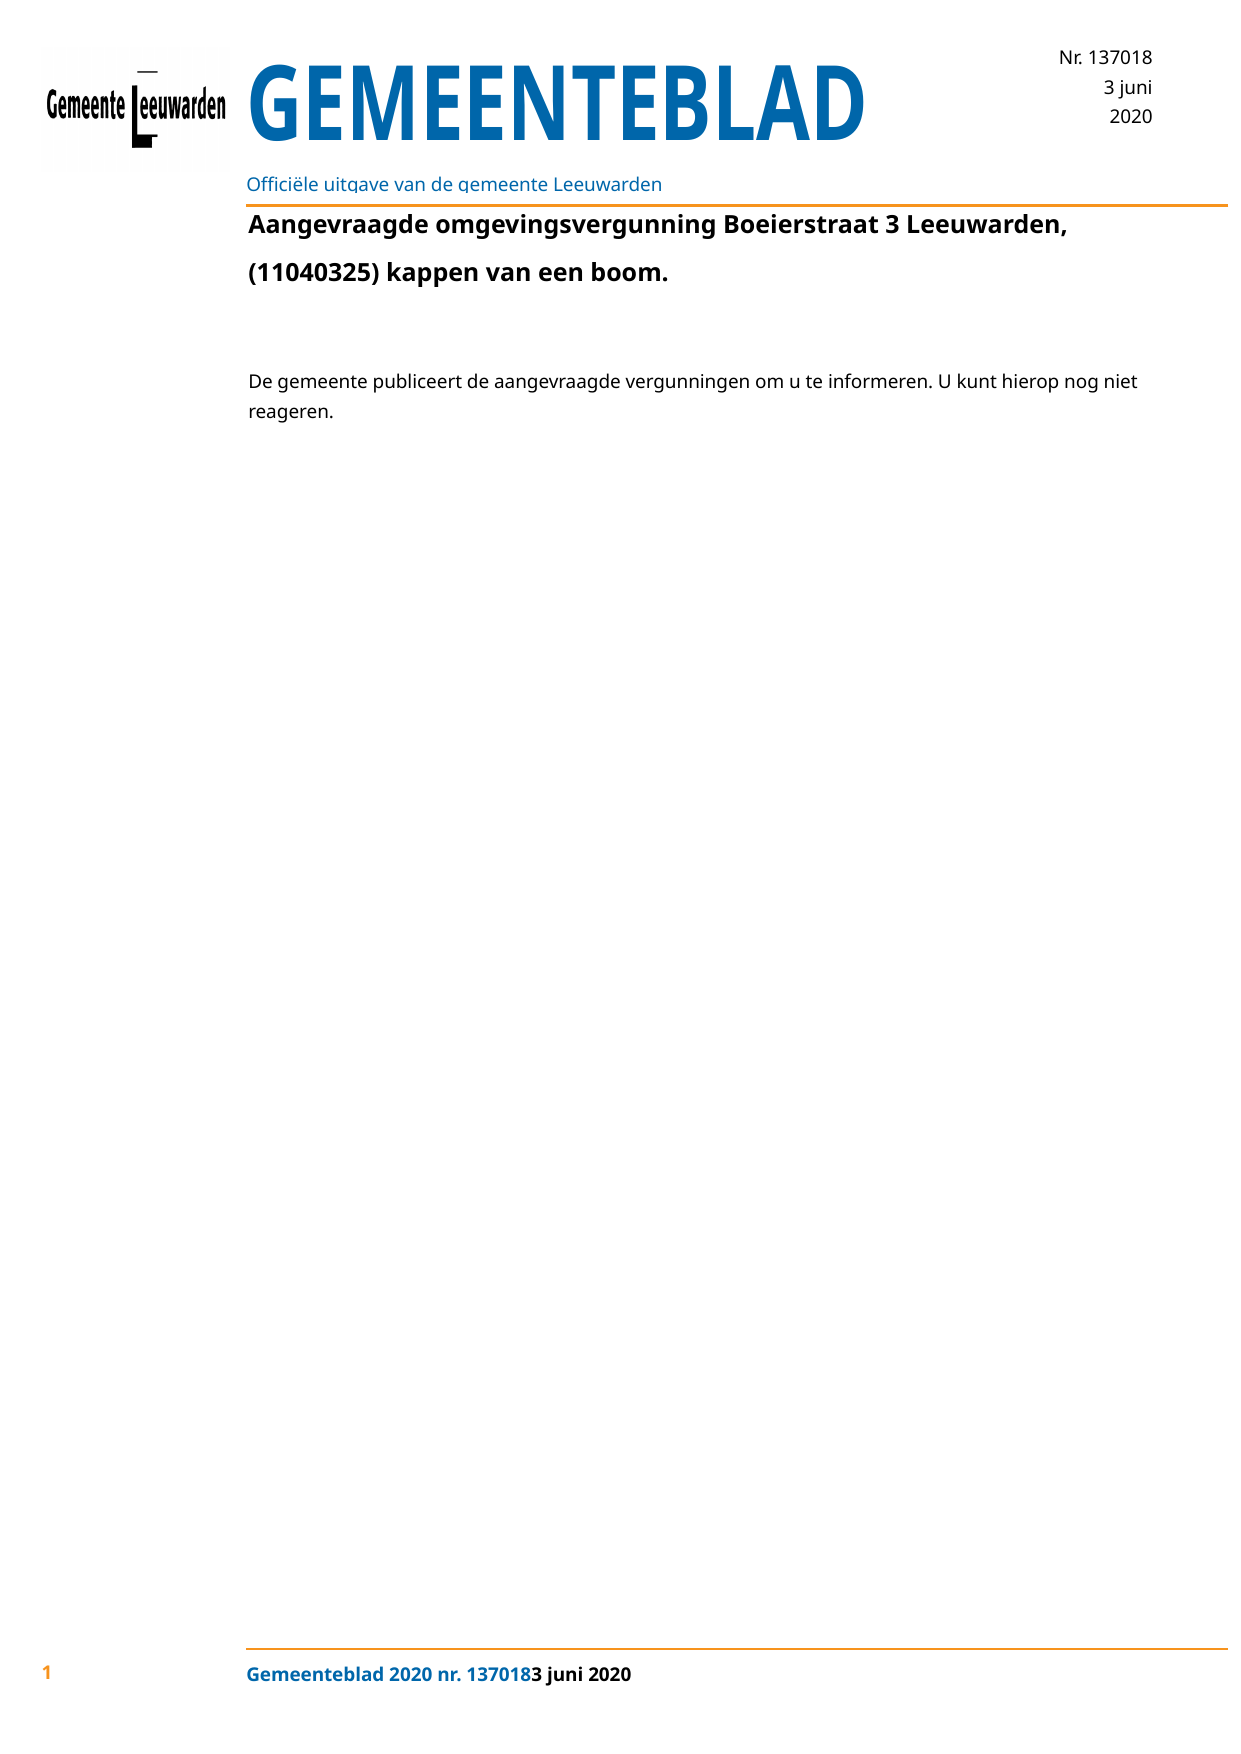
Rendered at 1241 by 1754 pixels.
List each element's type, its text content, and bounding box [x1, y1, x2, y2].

text Aangevraagde omgevingsvergunning Boeierstraat 3 Leeuwarden, (11040325) kappen van een boom. [248, 207, 1152, 288]
text De gemeente publiceert de aangevraagde vergunningen om u te informeren. U kunt hierop nog niet reageren. [248, 368, 1152, 424]
picture [41, 47, 231, 172]
